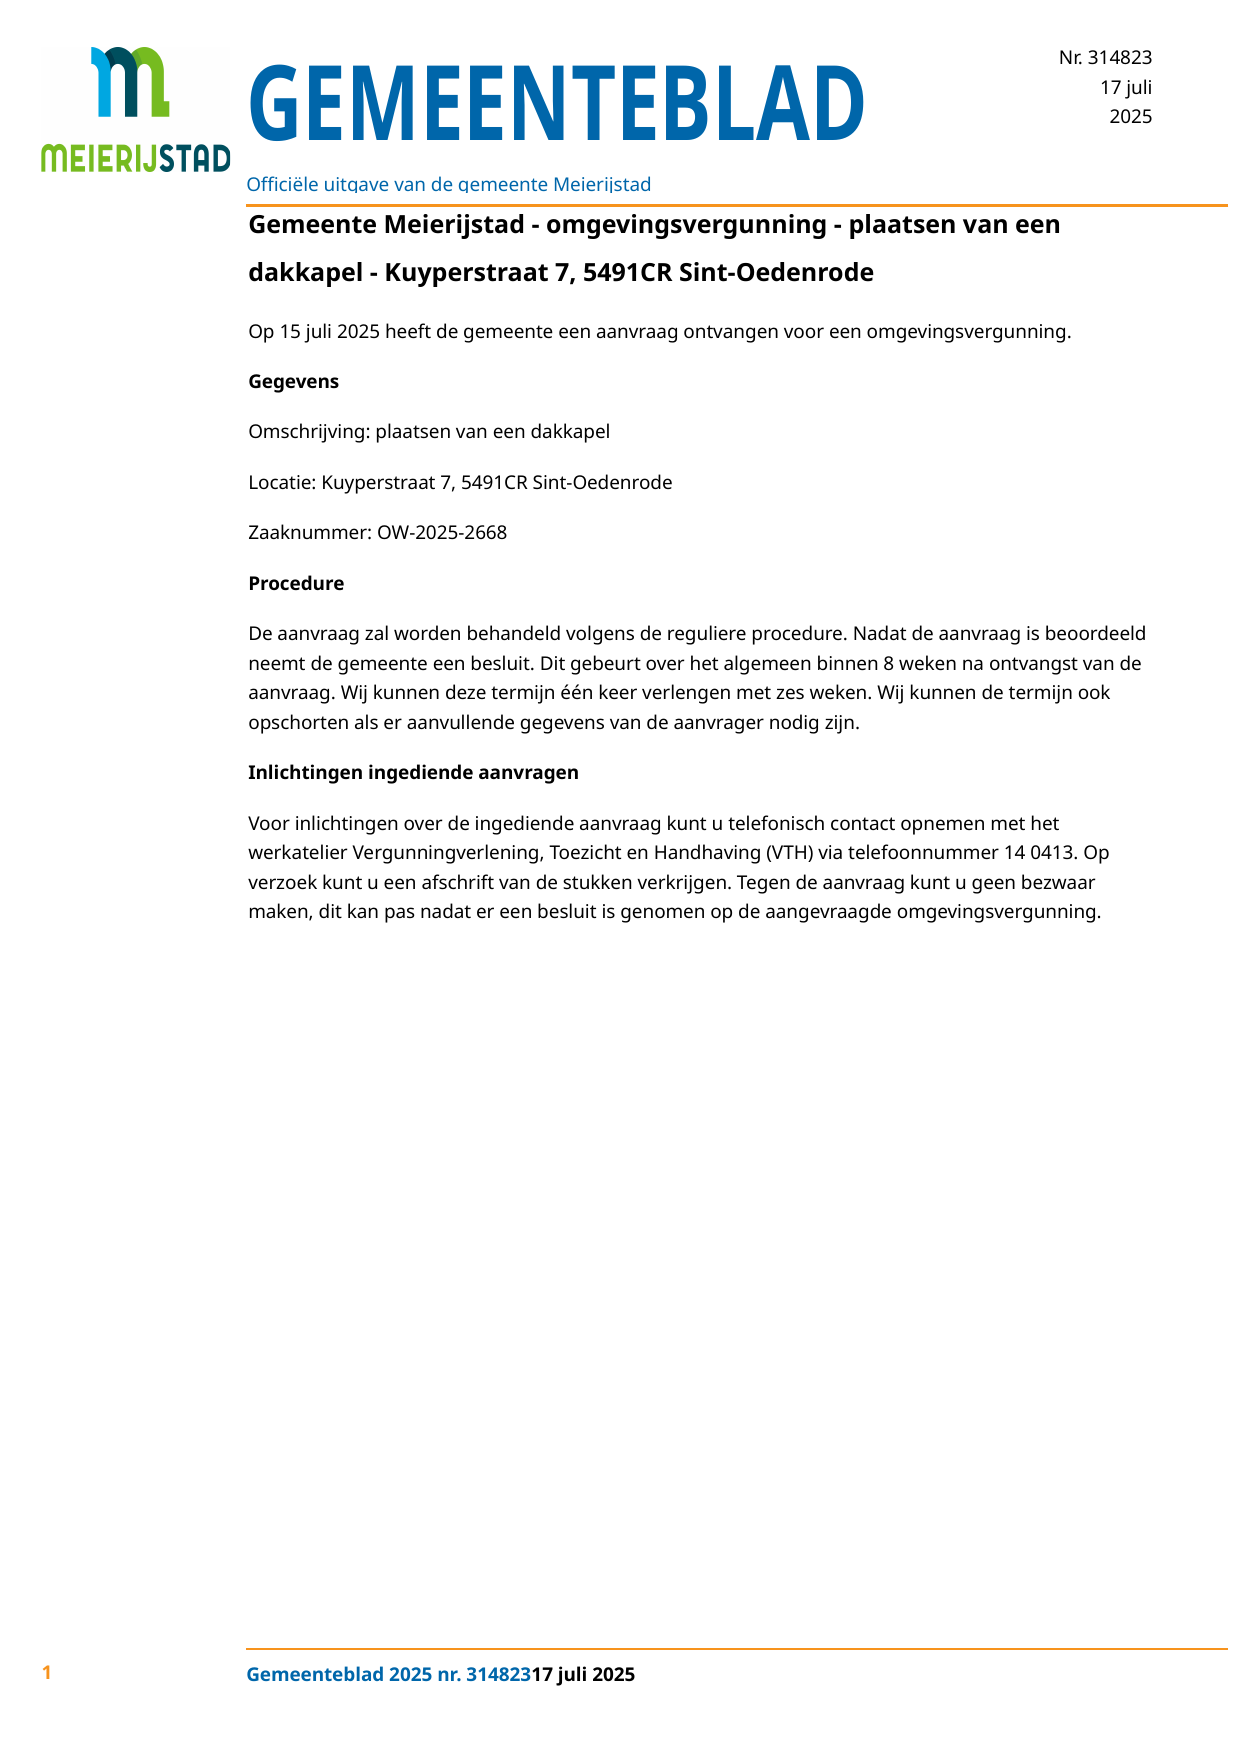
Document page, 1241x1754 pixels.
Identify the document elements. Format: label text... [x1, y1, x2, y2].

text Omschrijving: plaatsen van een dakkapel [248, 419, 1152, 444]
text Op 15 juli 2025 heeft de gemeente een aanvraag ontvangen voor een omgevingsvergunning. [248, 318, 1152, 344]
text Locatie: Kuyperstraat 7, 5491CR Sint-Oedenrode [248, 469, 1152, 495]
text Voor inlichtingen over de ingediende aanvraag kunt u telefonisch contact opnemen met het werkatelier Vergunningverlening, Toezicht en Handhaving (VTH) via telefoonnummer 14 0413. Op verzoek kunt u een afschrift van de stukken verkrijgen. Tegen de aanvraag kunt u geen bezwaar maken, dit kan pas nadat er een besluit is genomen op de aangevraagde omgevingsvergunning. [248, 810, 1152, 924]
picture [41, 47, 231, 172]
text Procedure [248, 570, 1152, 596]
text De aanvraag zal worden behandeld volgens de reguliere procedure. Nadat de aanvraag is beoordeeld neemt de gemeente een besluit. Dit gebeurt over het algemeen binnen 8 weken na ontvangst van de aanvraag. Wij kunnen deze termijn één keer verlengen met zes weken. Wij kunnen de termijn ook opschorten als er aanvullende gegevens van de aanvrager nodig zijn. [248, 620, 1152, 735]
text Gemeente Meierijstad - omgevingsvergunning - plaatsen van een dakkapel - Kuyperstraat 7, 5491CR Sint-Oedenrode [248, 207, 1152, 288]
text Inlichtingen ingediende aanvragen [248, 759, 1152, 785]
text Gegevens [248, 368, 1152, 394]
text Zaaknummer: OW-2025-2668 [248, 519, 1152, 545]
